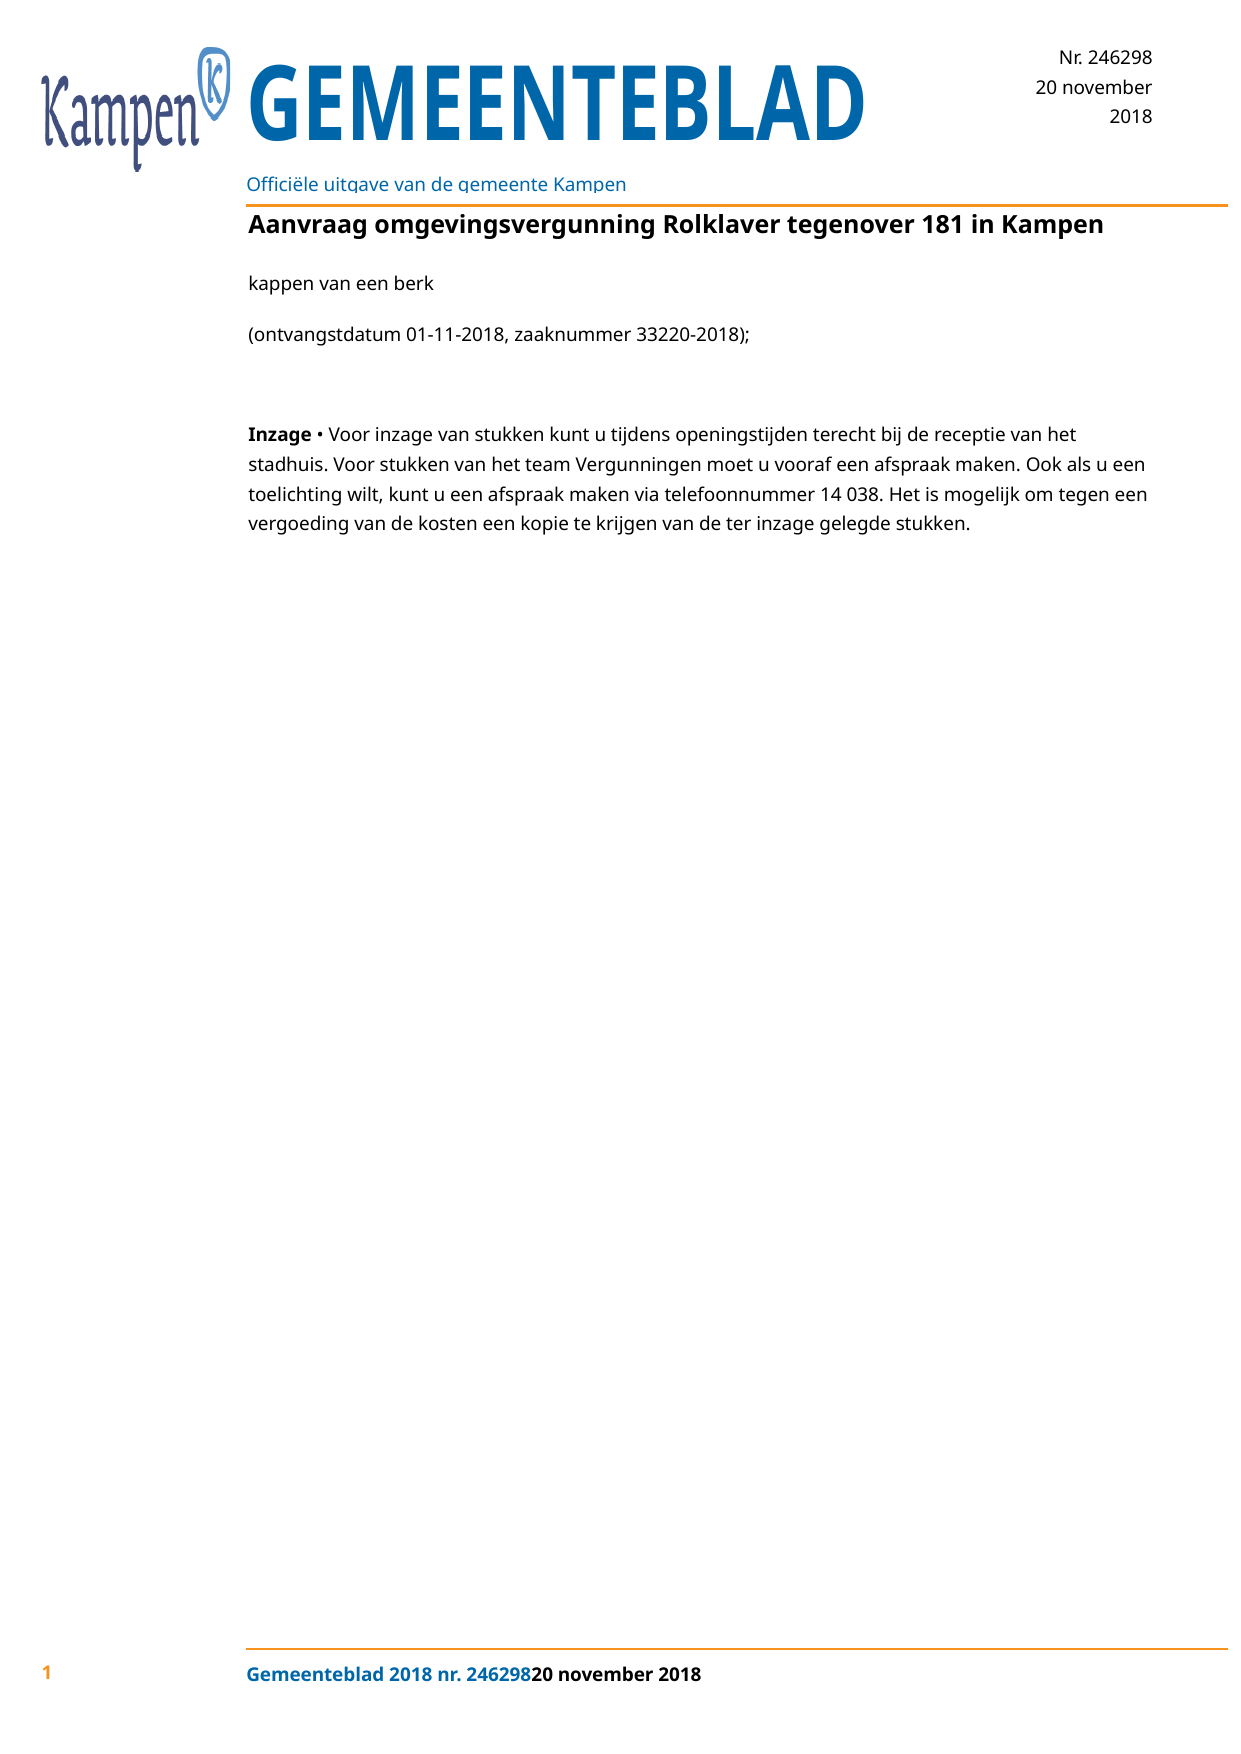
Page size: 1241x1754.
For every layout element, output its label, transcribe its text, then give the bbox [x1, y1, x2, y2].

text (ontvangstdatum 01-11-2018, zaaknummer 33220-2018); [248, 321, 1152, 346]
text Inzage • Voor inzage van stukken kunt u tijdens openingstijden terecht bij de receptie van het stadhuis. Voor stukken van het team Vergunningen moet u vooraf een afspraak maken. Ook als u een toelichting wilt, kunt u een afspraak maken via telefoonnummer 14 038. Het is mogelijk om tegen een vergoeding van de kosten een kopie te krijgen van de ter inzage gelegde stukken. [248, 422, 1152, 536]
text Aanvraag omgevingsvergunning Rolklaver tegenover 181 in Kampen [248, 207, 1152, 241]
picture [41, 47, 231, 172]
text kappen van een berk [248, 270, 1152, 296]
